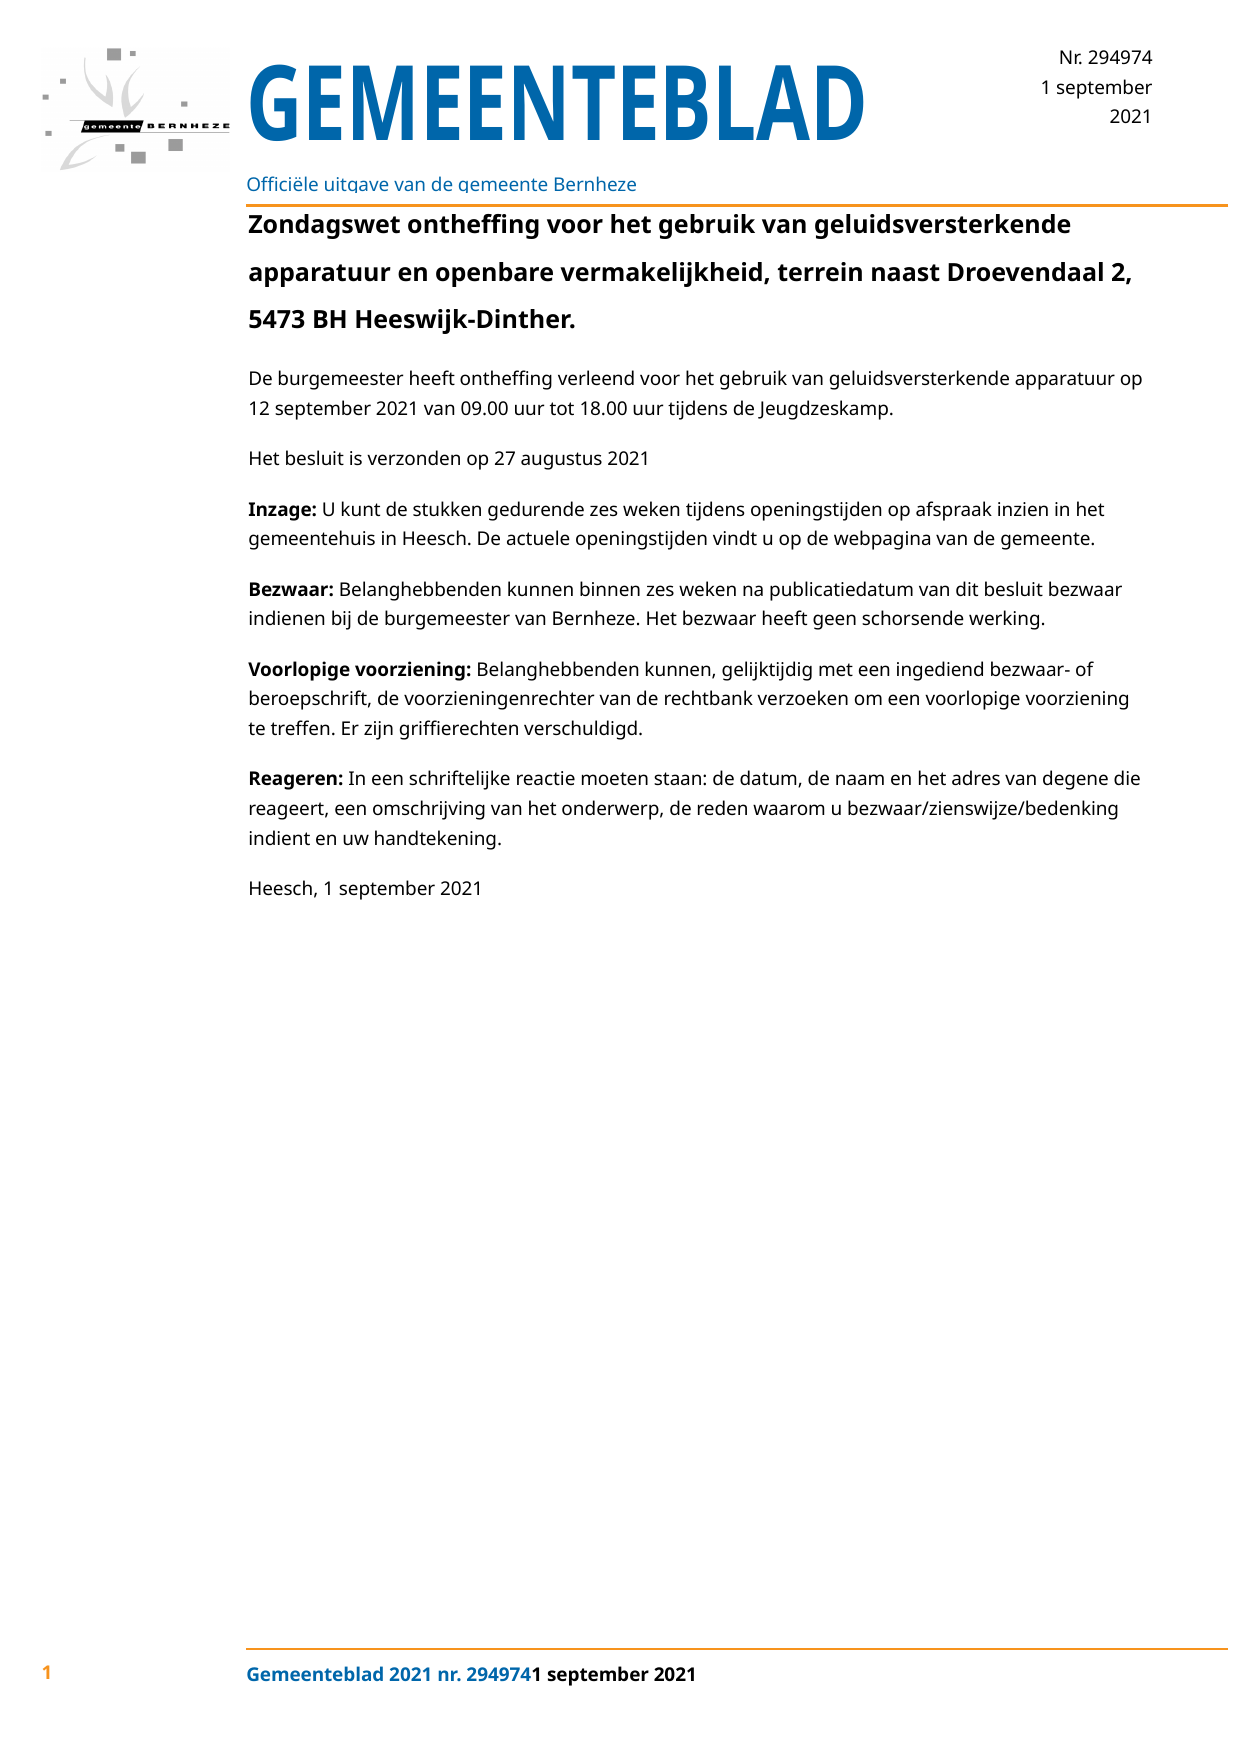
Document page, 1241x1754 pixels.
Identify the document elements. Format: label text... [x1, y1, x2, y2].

text Voorlopige voorziening: Belanghebbenden kunnen, gelijktijdig met een ingediend bezwaar- of beroepschrift, de voorzieningenrechter van de rechtbank verzoeken om een voorlopige voorziening te treffen. Er zijn griffierechten verschuldigd. [248, 656, 1152, 741]
text Reageren: In een schriftelijke reactie moeten staan: de datum, de naam en het adres van degene die reageert, een omschrijving van het onderwerp, de reden waarom u bezwaar/zienswijze/bedenking indient en uw handtekening. [248, 766, 1152, 850]
text Het besluit is verzonden op 27 augustus 2021 [248, 446, 1152, 471]
text Bezwaar: Belanghebbenden kunnen binnen zes weken na publicatiedatum van dit besluit bezwaar indienen bij de burgemeester van Bernheze. Het bezwaar heeft geen schorsende werking. [248, 576, 1152, 631]
text Heesch, 1 september 2021 [248, 875, 1152, 901]
text Inzage: U kunt de stukken gedurende zes weken tijdens openingstijden op afspraak inzien in het gemeentehuis in Heesch. De actuele openingstijden vindt u op de webpagina van de gemeente. [248, 496, 1152, 551]
picture [41, 47, 231, 172]
text De burgemeester heeft ontheffing verleend voor het gebruik van geluidsversterkende apparatuur op 12 september 2021 van 09.00 uur tot 18.00 uur tijdens de Jeugdzeskamp. [248, 366, 1152, 421]
text Zondagswet ontheffing voor het gebruik van geluidsversterkende apparatuur en openbare vermakelijkheid, terrein naast Droevendaal 2, 5473 BH Heeswijk-Dinther. [248, 207, 1152, 336]
